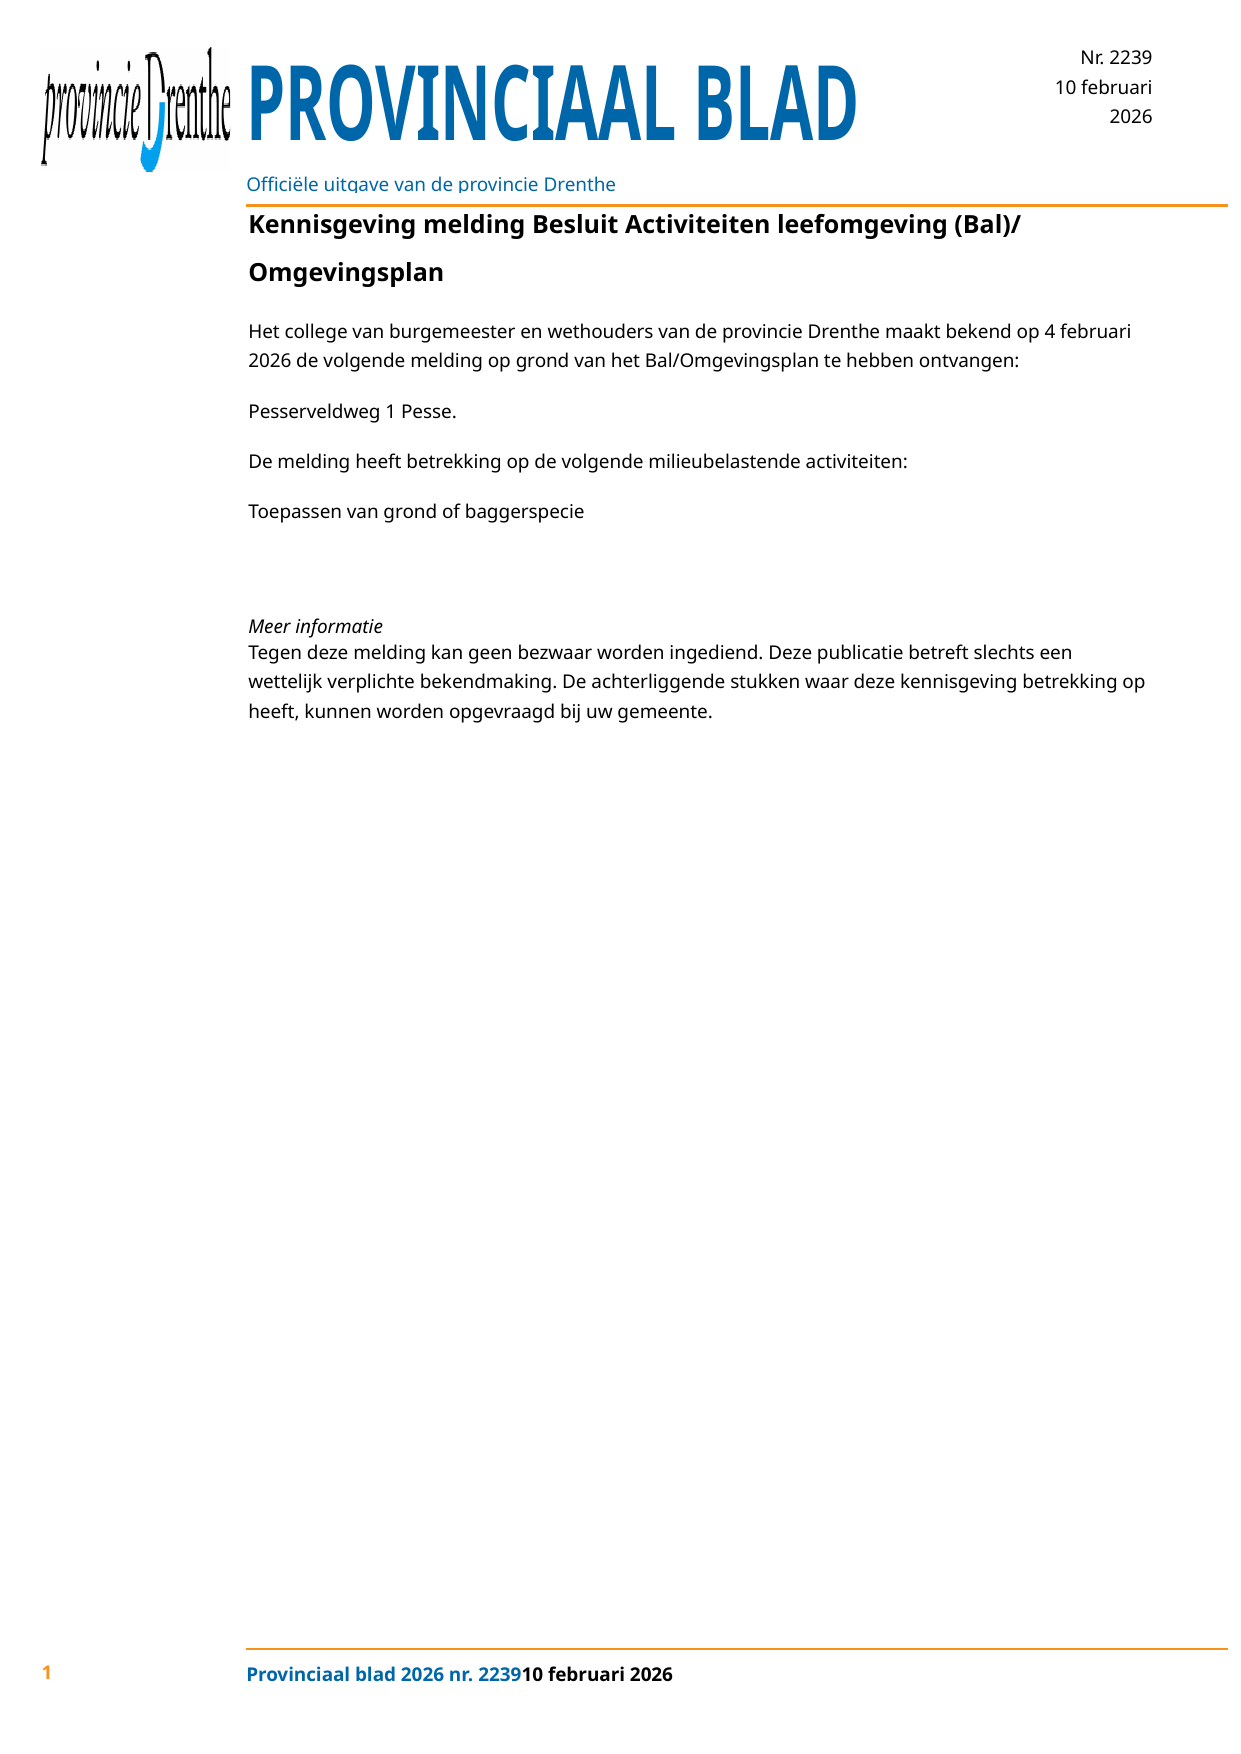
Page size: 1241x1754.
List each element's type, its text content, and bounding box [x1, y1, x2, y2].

text Meer informatie [248, 613, 1152, 639]
text Het college van burgemeester en wethouders van de provincie Drenthe maakt bekend op 4 februari 2026 de volgende melding op grond van het Bal/Omgevingsplan te hebben ontvangen: [248, 318, 1152, 373]
text Kennisgeving melding Besluit Activiteiten leefomgeving (Bal)/ Omgevingsplan [248, 207, 1152, 288]
text Tegen deze melding kan geen bezwaar worden ingediend. Deze publicatie betreft slechts een wettelijk verplichte bekendmaking. De achterliggende stukken waar deze kennisgeving betrekking op heeft, kunnen worden opgevraagd bij uw gemeente. [248, 639, 1152, 724]
picture [41, 47, 231, 172]
text Toepassen van grond of baggerspecie [248, 499, 1152, 524]
text De melding heeft betrekking op de volgende milieubelastende activiteiten: [248, 448, 1152, 474]
text Pesserveldweg 1 Pesse. [248, 398, 1152, 424]
